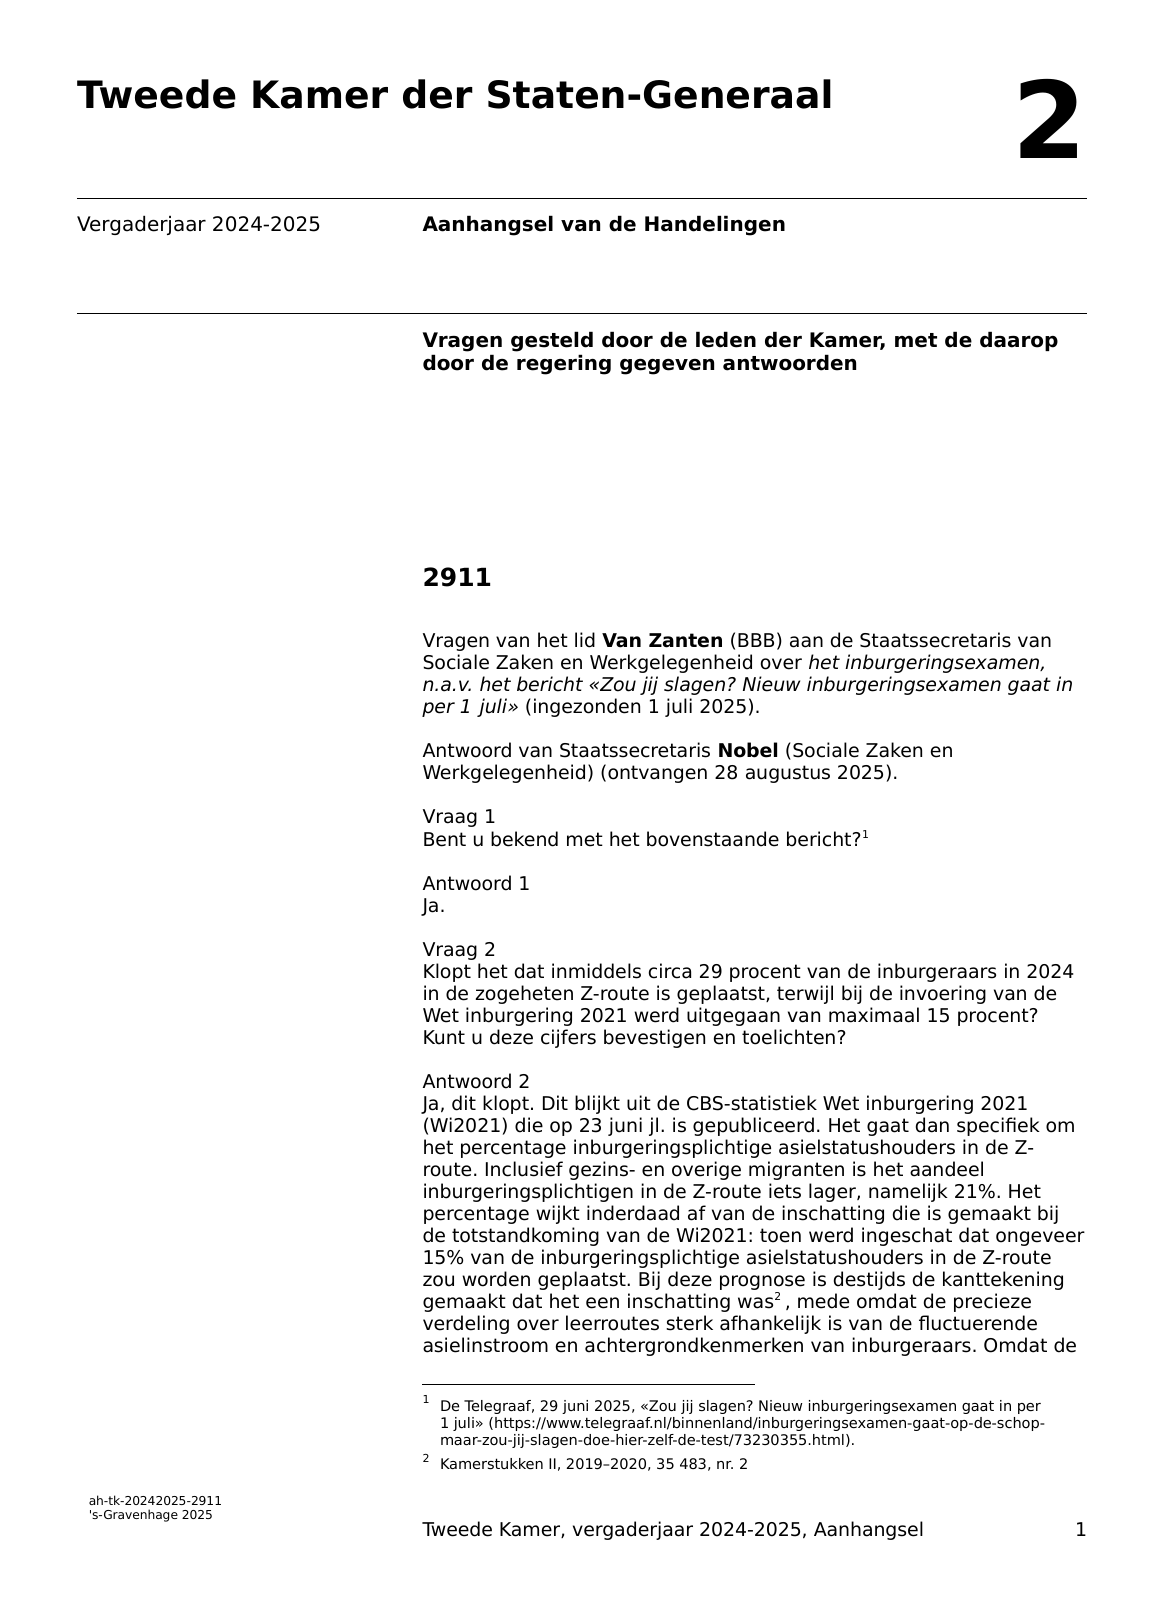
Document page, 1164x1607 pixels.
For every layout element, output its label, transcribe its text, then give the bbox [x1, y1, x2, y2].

text 2911 [422, 563, 1087, 592]
text Antwoord 1 [422, 873, 1087, 894]
text ah-tk-20242025-2911 [88, 1494, 323, 1508]
table_cell [77, 314, 422, 375]
text Kamerstukken II, 2019–2020, 35 483, nr. 2 [422, 1452, 1087, 1474]
table_header Tweede Kamer der Staten-Generaal [77, 59, 886, 198]
table_cell Vergaderjaar 2024-2025 [77, 199, 422, 313]
text Klopt het dat inmiddels circa 29 procent van de inburgeraars in 2024 in de zogeheten Z-route is geplaatst, terwijl bij de invoering van de Wet inburgering 2021 werd uitgegaan van maximaal 15 procent? Kunt u deze cijfers bevestigen en toelichten? [422, 961, 1087, 1049]
text De Telegraaf, 29 juni 2025, «Zou jij slagen? Nieuw inburgeringsexamen gaat in per 1 juli» (https://www.telegraaf.nl/binnenland/inburgeringsexamen-gaat-op-de-schop-maar-zou-jij-slagen-doe-hier-zelf-de-test/73230355.html). [422, 1393, 1087, 1449]
table_cell Vragen gesteld door de leden der Kamer, met de daarop door de regering gegeven antwoorden [422, 314, 1087, 375]
text Vragen van het lid Van Zanten (BBB) aan de Staatssecretaris van Sociale Zaken en Werkgelegenheid over het inburgeringsexamen, n.a.v. het bericht «Zou jij slagen? Nieuw inburgeringsexamen gaat in per 1 juli» (ingezonden 1 juli 2025). [422, 630, 1087, 718]
text Bent u bekend met het bovenstaande bericht? [422, 828, 1087, 850]
text 's-Gravenhage 2025 [88, 1508, 323, 1522]
table_cell Aanhangsel van de Handelingen [422, 199, 1087, 313]
text Vraag 1 [422, 806, 1087, 828]
text Ja, dit klopt. Dit blijkt uit de CBS-statistiek Wet inburgering 2021 (Wi2021) die op 23 juni jl. is gepubliceerd. Het gaat dan specifiek om het percentage inburgeringsplichtige asielstatushouders in de Z-route. Inclusief gezins- en overige migranten is het aandeel inburgeringsplichtigen in de Z-route iets lager, namelijk 21%. Het percentage wijkt inderdaad af van de inschatting die is gemaakt bij de totstandkoming van de Wi2021: toen werd ingeschat dat ongeveer 15% van de inburgeringsplichtige asielstatushouders in de Z-route zou worden geplaatst. Bij deze prognose is destijds de kanttekening gemaakt dat het een inschatting was, mede omdat de precieze verdeling over leerroutes sterk afhankelijk is van de fluctuerende asielinstroom en achtergrondkenmerken van inburgeraars. Omdat de [422, 1093, 1087, 1357]
text Vraag 2 [422, 939, 1087, 961]
text Ja. [422, 894, 1087, 917]
table_header 2 [886, 59, 1087, 198]
text Antwoord 2 [422, 1071, 1087, 1093]
text Antwoord van Staatssecretaris Nobel (Sociale Zaken en Werkgelegenheid) (ontvangen 28 augustus 2025). [422, 740, 1087, 784]
